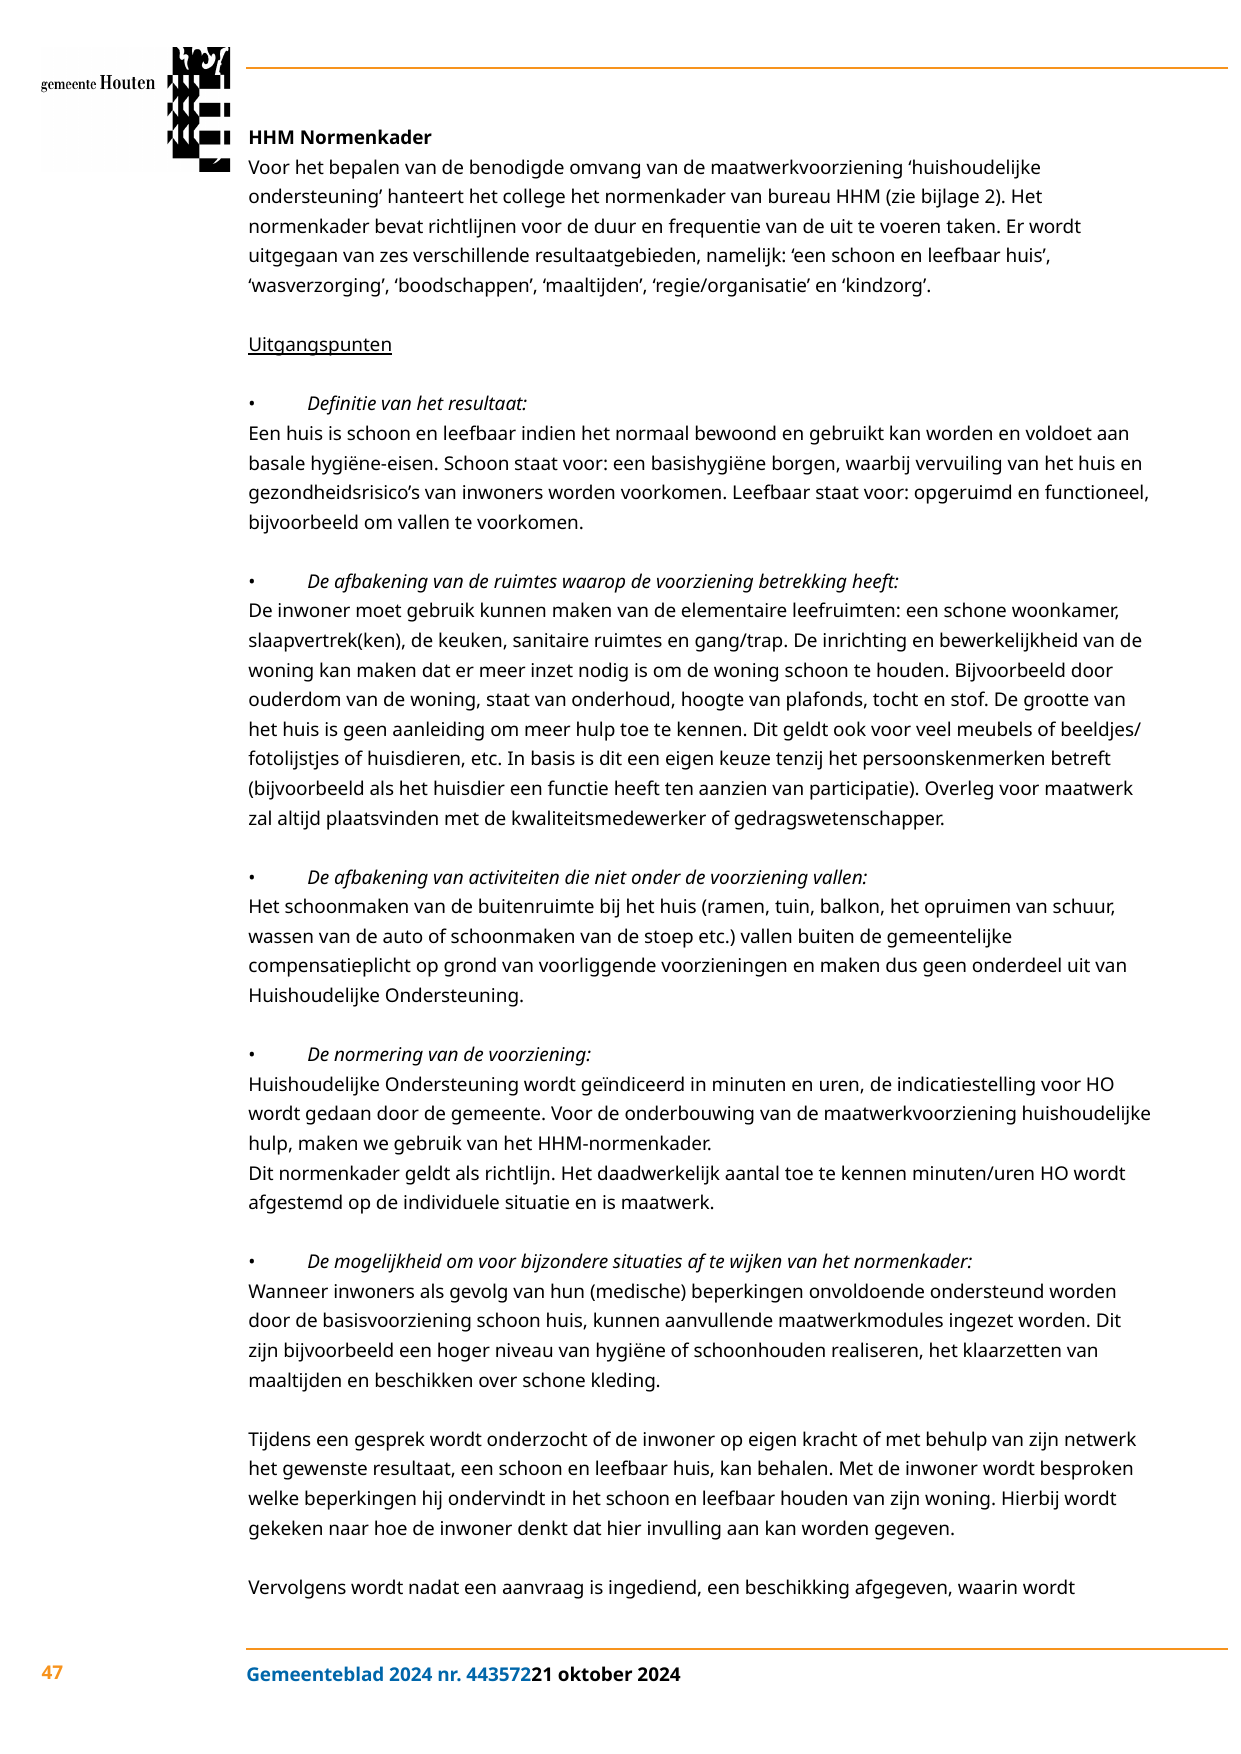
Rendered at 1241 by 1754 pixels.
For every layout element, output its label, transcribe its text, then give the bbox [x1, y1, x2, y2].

list Definitie van het resultaat: [248, 391, 1152, 416]
text Vervolgens wordt nadat een aanvraag is ingediend, een beschikking afgegeven, waarin wordt [248, 1574, 1152, 1600]
list De afbakening van de ruimtes waarop de voorziening betrekking heeft: [248, 568, 1152, 594]
picture [41, 47, 231, 172]
text Huishoudelijke Ondersteuning wordt geïndiceerd in minuten en uren, de indicatiestelling voor HO wordt gedaan door de gemeente. Voor de onderbouwing van de maatwerkvoorziening huishoudelijke hulp, maken we gebruik van het HHM-normenkader. [248, 1071, 1152, 1156]
text Uitgangspunten [248, 331, 1152, 357]
text De inwoner moet gebruik kunnen maken van de elementaire leefruimten: een schone woonkamer, slaapvertrek(ken), de keuken, sanitaire ruimtes en gang/trap. De inrichting en bewerkelijkheid van de woning kan maken dat er meer inzet nodig is om de woning schoon te houden. Bijvoorbeeld door ouderdom van de woning, staat van onderhoud, hoogte van plafonds, tocht en stof. De grootte van het huis is geen aanleiding om meer hulp toe te kennen. Dit geldt ook voor veel meubels of beeldjes/ fotolijstjes of huisdieren, etc. In basis is dit een eigen keuze tenzij het persoonskenmerken betreft (bijvoorbeeld als het huisdier een functie heeft ten aanzien van participatie). Overleg voor maatwerk zal altijd plaatsvinden met de kwaliteitsmedewerker of gedragswetenschapper. [248, 598, 1152, 831]
text Voor het bepalen van de benodigde omvang van de maatwerkvoorziening ‘huishoudelijke ondersteuning’ hanteert het college het normenkader van bureau HHM (zie bijlage 2). Het normenkader bevat richtlijnen voor de duur en frequentie van de uit te voeren taken. Er wordt uitgegaan van zes verschillende resultaatgebieden, namelijk: ‘een schoon en leefbaar huis’, ‘wasverzorging’, ‘boodschappen’, ‘maaltijden’, ‘regie/organisatie’ en ‘kindzorg’. [248, 154, 1152, 298]
text Dit normenkader geldt als richtlijn. Het daadwerkelijk aantal toe te kennen minuten/uren HO wordt afgestemd op de individuele situatie en is maatwerk. [248, 1160, 1152, 1215]
list De normering van de voorziening: [248, 1041, 1152, 1067]
text HHM Normenkader [248, 124, 1152, 150]
list De afbakening van activiteiten die niet onder de voorziening vallen: [248, 864, 1152, 890]
list De mogelijkheid om voor bijzondere situaties af te wijken van het normenkader: [248, 1248, 1152, 1274]
text Wanneer inwoners als gevolg van hun (medische) beperkingen onvoldoende ondersteund worden door de basisvoorziening schoon huis, kunnen aanvullende maatwerkmodules ingezet worden. Dit zijn bijvoorbeeld een hoger niveau van hygiëne of schoonhouden realiseren, het klaarzetten van maaltijden en beschikken over schone kleding. [248, 1278, 1152, 1393]
text Een huis is schoon en leefbaar indien het normaal bewoond en gebruikt kan worden en voldoet aan basale hygiëne-eisen. Schoon staat voor: een basishygiëne borgen, waarbij vervuiling van het huis en gezondheidsrisico’s van inwoners worden voorkomen. Leefbaar staat voor: opgeruimd en functioneel, bijvoorbeeld om vallen te voorkomen. [248, 420, 1152, 535]
text Tijdens een gesprek wordt onderzocht of de inwoner op eigen kracht of met behulp van zijn netwerk het gewenste resultaat, een schoon en leefbaar huis, kan behalen. Met de inwoner wordt besproken welke beperkingen hij ondervindt in het schoon en leefbaar houden van zijn woning. Hierbij wordt gekeken naar hoe de inwoner denkt dat hier invulling aan kan worden gegeven. [248, 1426, 1152, 1541]
text Het schoonmaken van de buitenruimte bij het huis (ramen, tuin, balkon, het opruimen van schuur, wassen van de auto of schoonmaken van de stoep etc.) vallen buiten de gemeentelijke compensatieplicht op grond van voorliggende voorzieningen en maken dus geen onderdeel uit van Huishoudelijke Ondersteuning. [248, 893, 1152, 1008]
